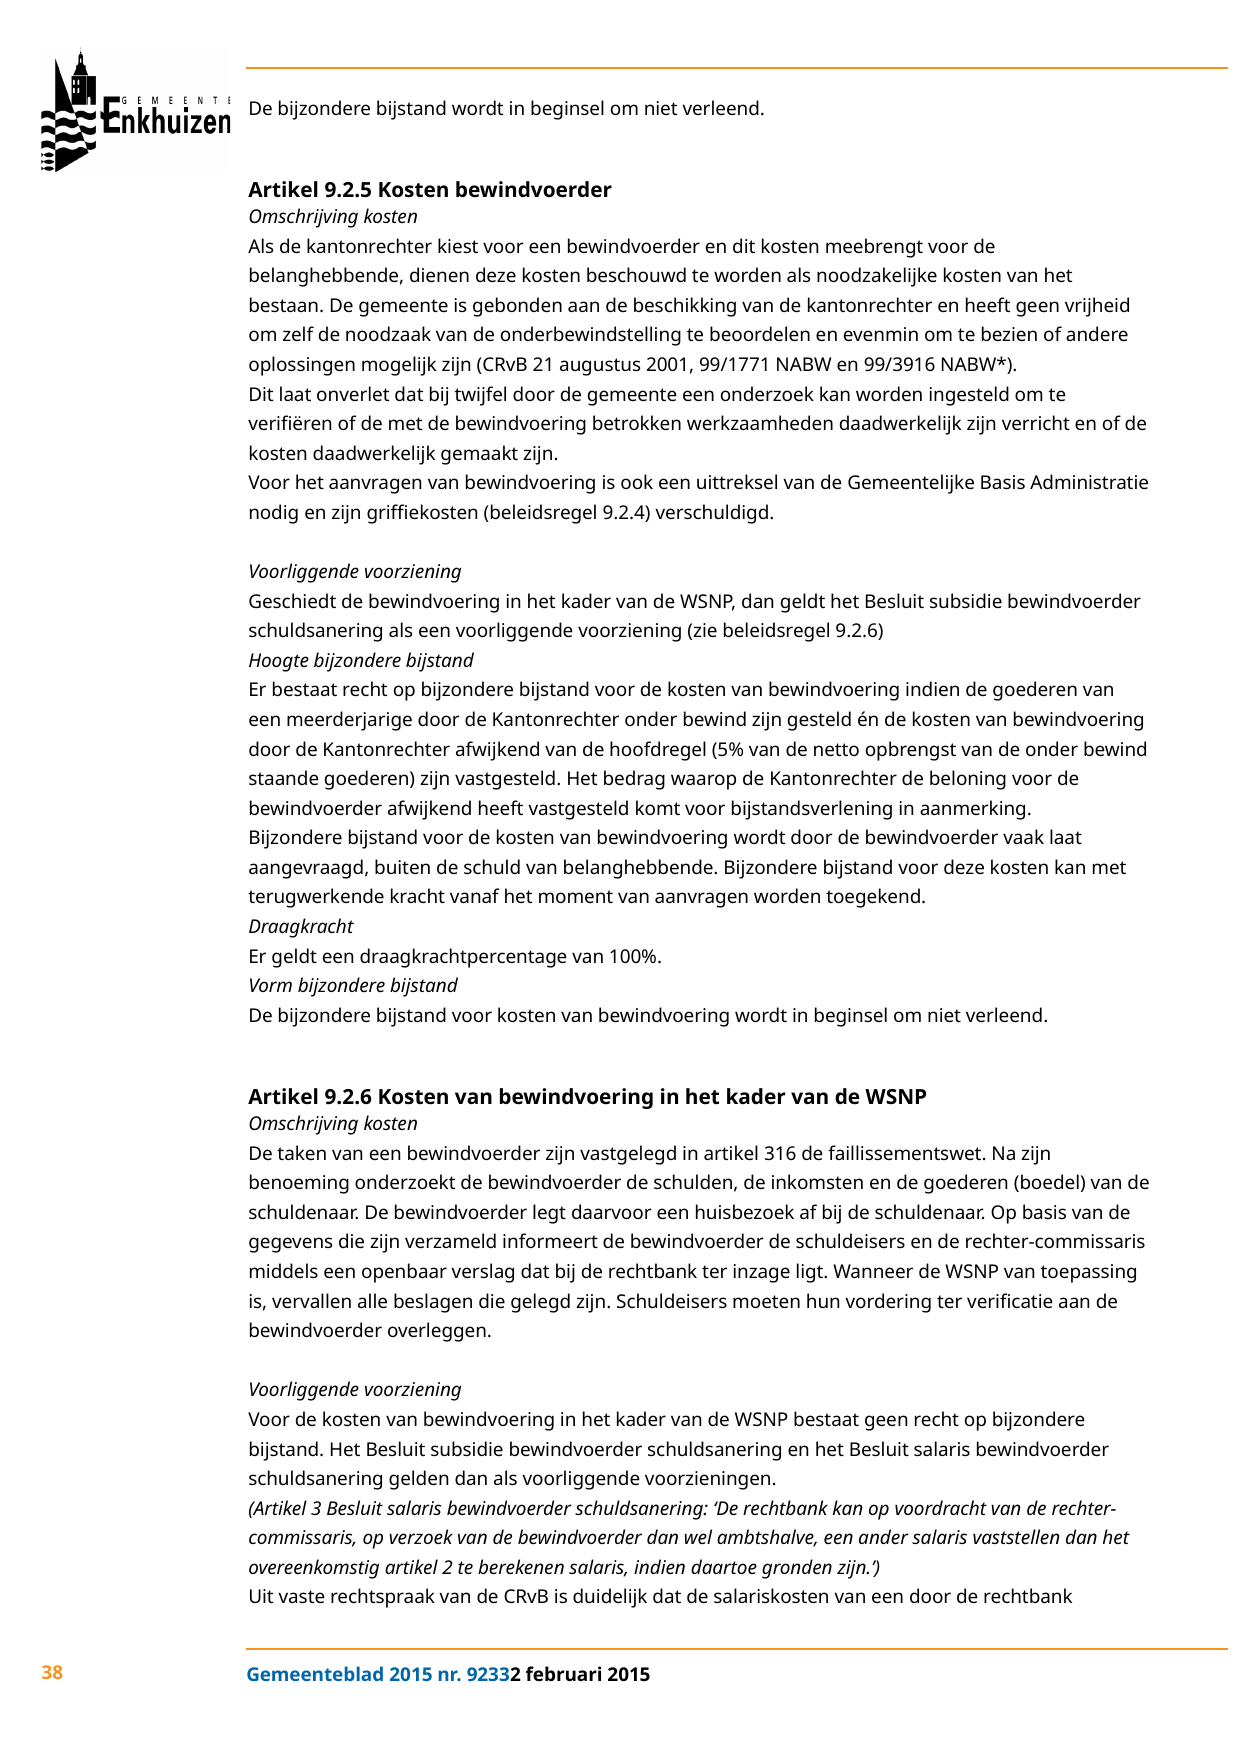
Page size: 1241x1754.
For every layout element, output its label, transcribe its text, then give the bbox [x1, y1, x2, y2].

text De bijzondere bijstand wordt in beginsel om niet verleend. [248, 95, 1152, 121]
text De bijzondere bijstand voor kosten van bewindvoering wordt in beginsel om niet verleend. [248, 1002, 1152, 1028]
text Bijzondere bijstand voor de kosten van bewindvoering wordt door de bewindvoerder vaak laat aangevraagd, buiten de schuld van belanghebbende. Bijzondere bijstand voor deze kosten kan met terugwerkende kracht vanaf het moment van aanvragen worden toegekend. [248, 824, 1152, 909]
text Geschiedt de bewindvoering in het kader van de WSNP, dan geldt het Besluit subsidie bewindvoerder schuldsanering als een voorliggende voorziening (zie beleidsregel 9.2.6) [248, 588, 1152, 643]
text Voorliggende voorziening [248, 558, 1152, 584]
text Draagkracht [248, 913, 1152, 939]
text Voorliggende voorziening [248, 1377, 1152, 1402]
text Hoogte bijzondere bijstand [248, 647, 1152, 673]
text Artikel 9.2.6 Kosten van bewindvoering in het kader van de WSNP [248, 1082, 1152, 1110]
text Dit laat onverlet dat bij twijfel door de gemeente een onderzoek kan worden ingesteld om te verifiëren of de met de bewindvoering betrokken werkzaamheden daadwerkelijk zijn verricht en of de kosten daadwerkelijk gemaakt zijn. [248, 381, 1152, 466]
text (Artikel 3 Besluit salaris bewindvoerder schuldsanering: ‘De rechtbank kan op voordracht van de rechter-commissaris, op verzoek van de bewindvoerder dan wel ambtshalve, een ander salaris vaststellen dan het overeenkomstig artikel 2 te berekenen salaris, indien daartoe gronden zijn.’) [248, 1495, 1152, 1580]
text Artikel 9.2.5 Kosten bewindvoerder [248, 175, 1152, 203]
text Er geldt een draagkrachtpercentage van 100%. [248, 943, 1152, 968]
text Vorm bijzondere bijstand [248, 972, 1152, 998]
picture [41, 47, 231, 172]
text Omschrijving kosten [248, 203, 1152, 229]
text Er bestaat recht op bijzondere bijstand voor de kosten van bewindvoering indien de goederen van een meerderjarige door de Kantonrechter onder bewind zijn gesteld én de kosten van bewindvoering door de Kantonrechter afwijkend van de hoofdregel (5% van de netto opbrengst van de onder bewind staande goederen) zijn vastgesteld. Het bedrag waarop de Kantonrechter de beloning voor de bewindvoerder afwijkend heeft vastgesteld komt voor bijstandsverlening in aanmerking. [248, 677, 1152, 821]
text Als de kantonrechter kiest voor een bewindvoerder en dit kosten meebrengt voor de belanghebbende, dienen deze kosten beschouwd te worden als noodzakelijke kosten van het bestaan. De gemeente is gebonden aan de beschikking van de kantonrechter en heeft geen vrijheid om zelf de noodzaak van de onderbewindstelling te beoordelen en evenmin om te bezien of andere oplossingen mogelijk zijn (CRvB 21 augustus 2001, 99/1771 NABW en 99/3916 NABW*). [248, 233, 1152, 377]
text Voor het aanvragen van bewindvoering is ook een uittreksel van de Gemeentelijke Basis Administratie nodig en zijn griffiekosten (beleidsregel 9.2.4) verschuldigd. [248, 469, 1152, 525]
text Omschrijving kosten [248, 1110, 1152, 1136]
text De taken van een bewindvoerder zijn vastgelegd in artikel 316 de faillissementswet. Na zijn benoeming onderzoekt de bewindvoerder de schulden, de inkomsten en de goederen (boedel) van de schuldenaar. De bewindvoerder legt daarvoor een huisbezoek af bij de schuldenaar. Op basis van de gegevens die zijn verzameld informeert de bewindvoerder de schuldeisers en de rechter-commissaris middels een openbaar verslag dat bij de rechtbank ter inzage ligt. Wanneer de WSNP van toepassing is, vervallen alle beslagen die gelegd zijn. Schuldeisers moeten hun vordering ter verificatie aan de bewindvoerder overleggen. [248, 1140, 1152, 1343]
text Uit vaste rechtspraak van de CRvB is duidelijk dat de salariskosten van een door de rechtbank [248, 1584, 1152, 1609]
text Voor de kosten van bewindvoering in het kader van de WSNP bestaat geen recht op bijzondere bijstand. Het Besluit subsidie bewindvoerder schuldsanering en het Besluit salaris bewindvoerder schuldsanering gelden dan als voorliggende voorzieningen. [248, 1406, 1152, 1491]
